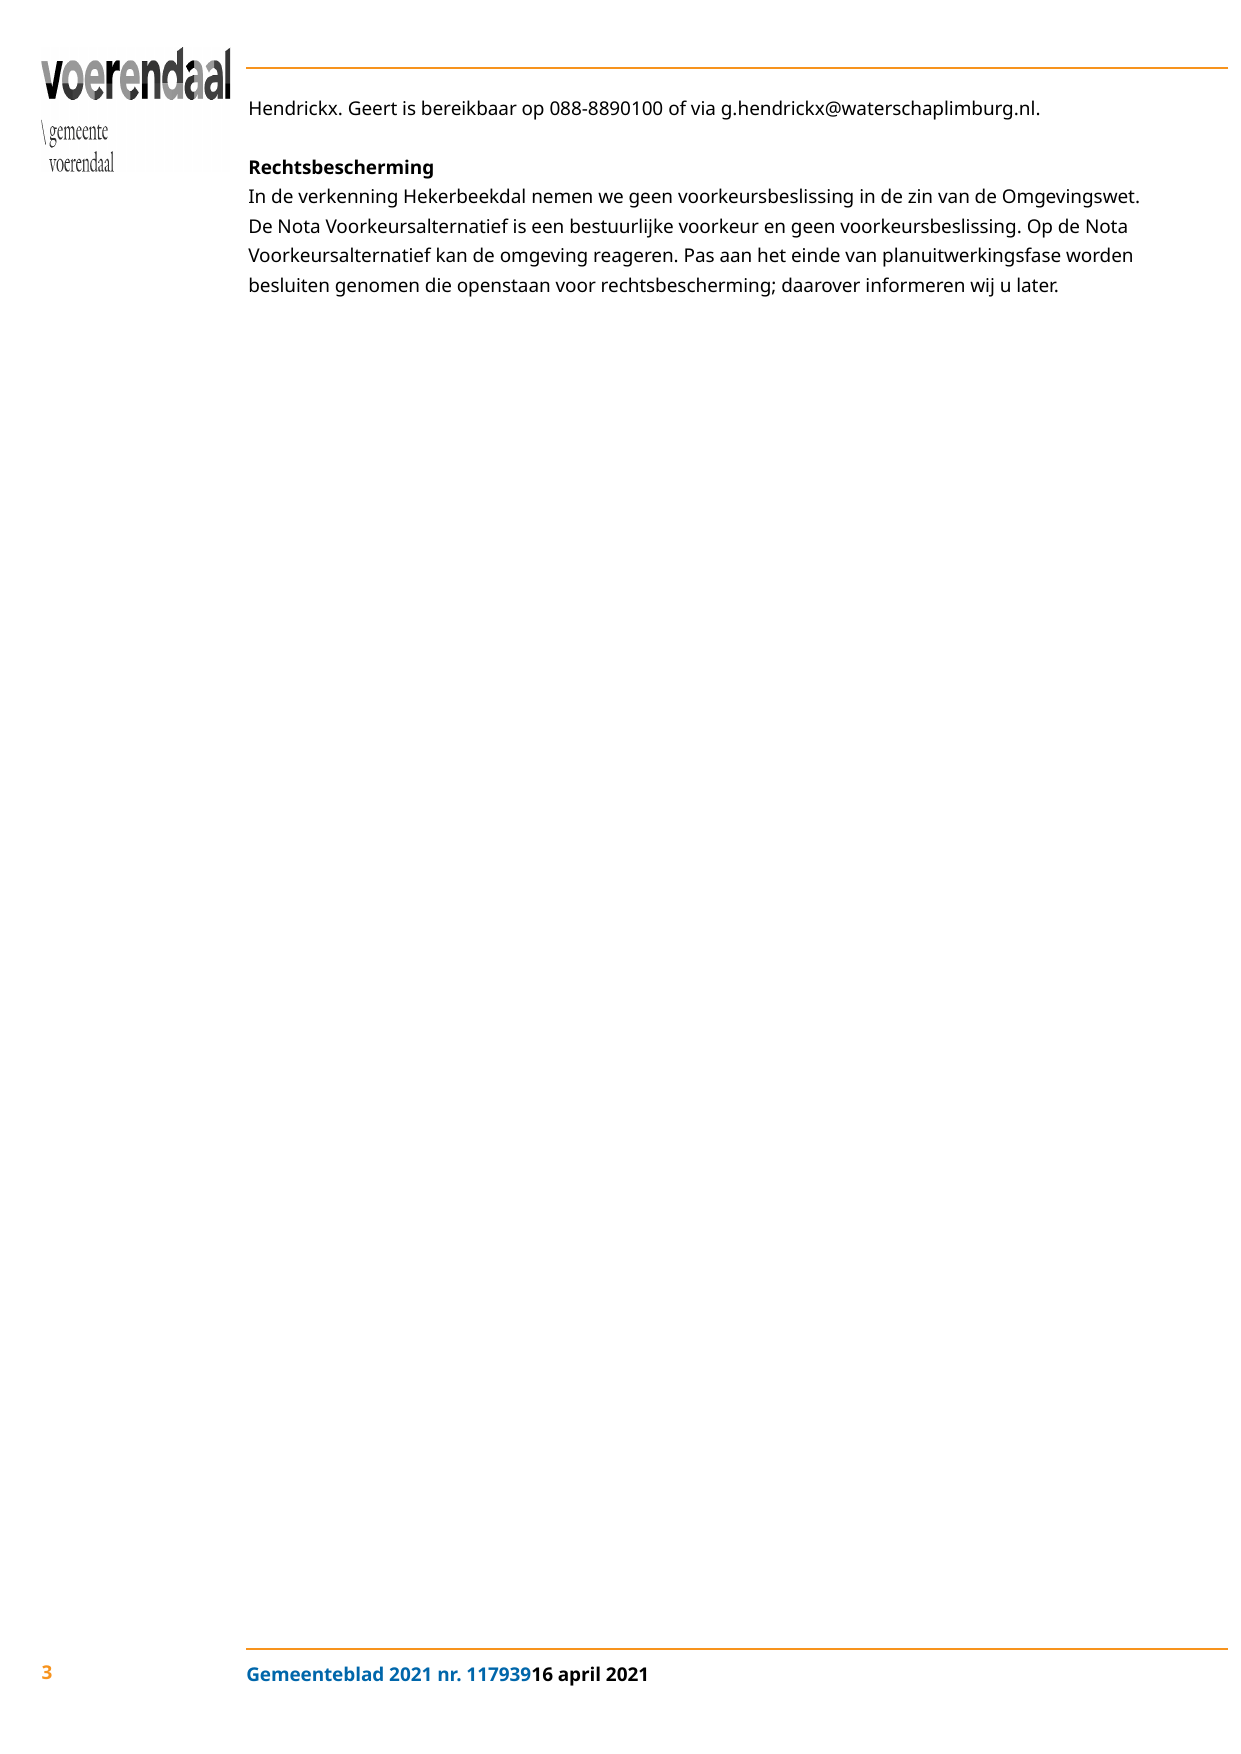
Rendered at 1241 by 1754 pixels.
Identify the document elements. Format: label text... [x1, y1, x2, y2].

text Rechtsbescherming [248, 154, 1152, 180]
text In de verkenning Hekerbeekdal nemen we geen voorkeursbeslissing in de zin van de Omgevingswet. De Nota Voorkeursalternatief is een bestuurlijke voorkeur en geen voorkeursbeslissing. Op de Nota Voorkeursalternatief kan de omgeving reageren. Pas aan het einde van planuitwerkingsfase worden besluiten genomen die openstaan voor rechtsbescherming; daarover informeren wij u later. [248, 183, 1152, 298]
picture [41, 47, 231, 172]
text Hendrickx. Geert is bereikbaar op 088-8890100 of via g.hendrickx@waterschaplimburg.nl. [248, 95, 1152, 121]
